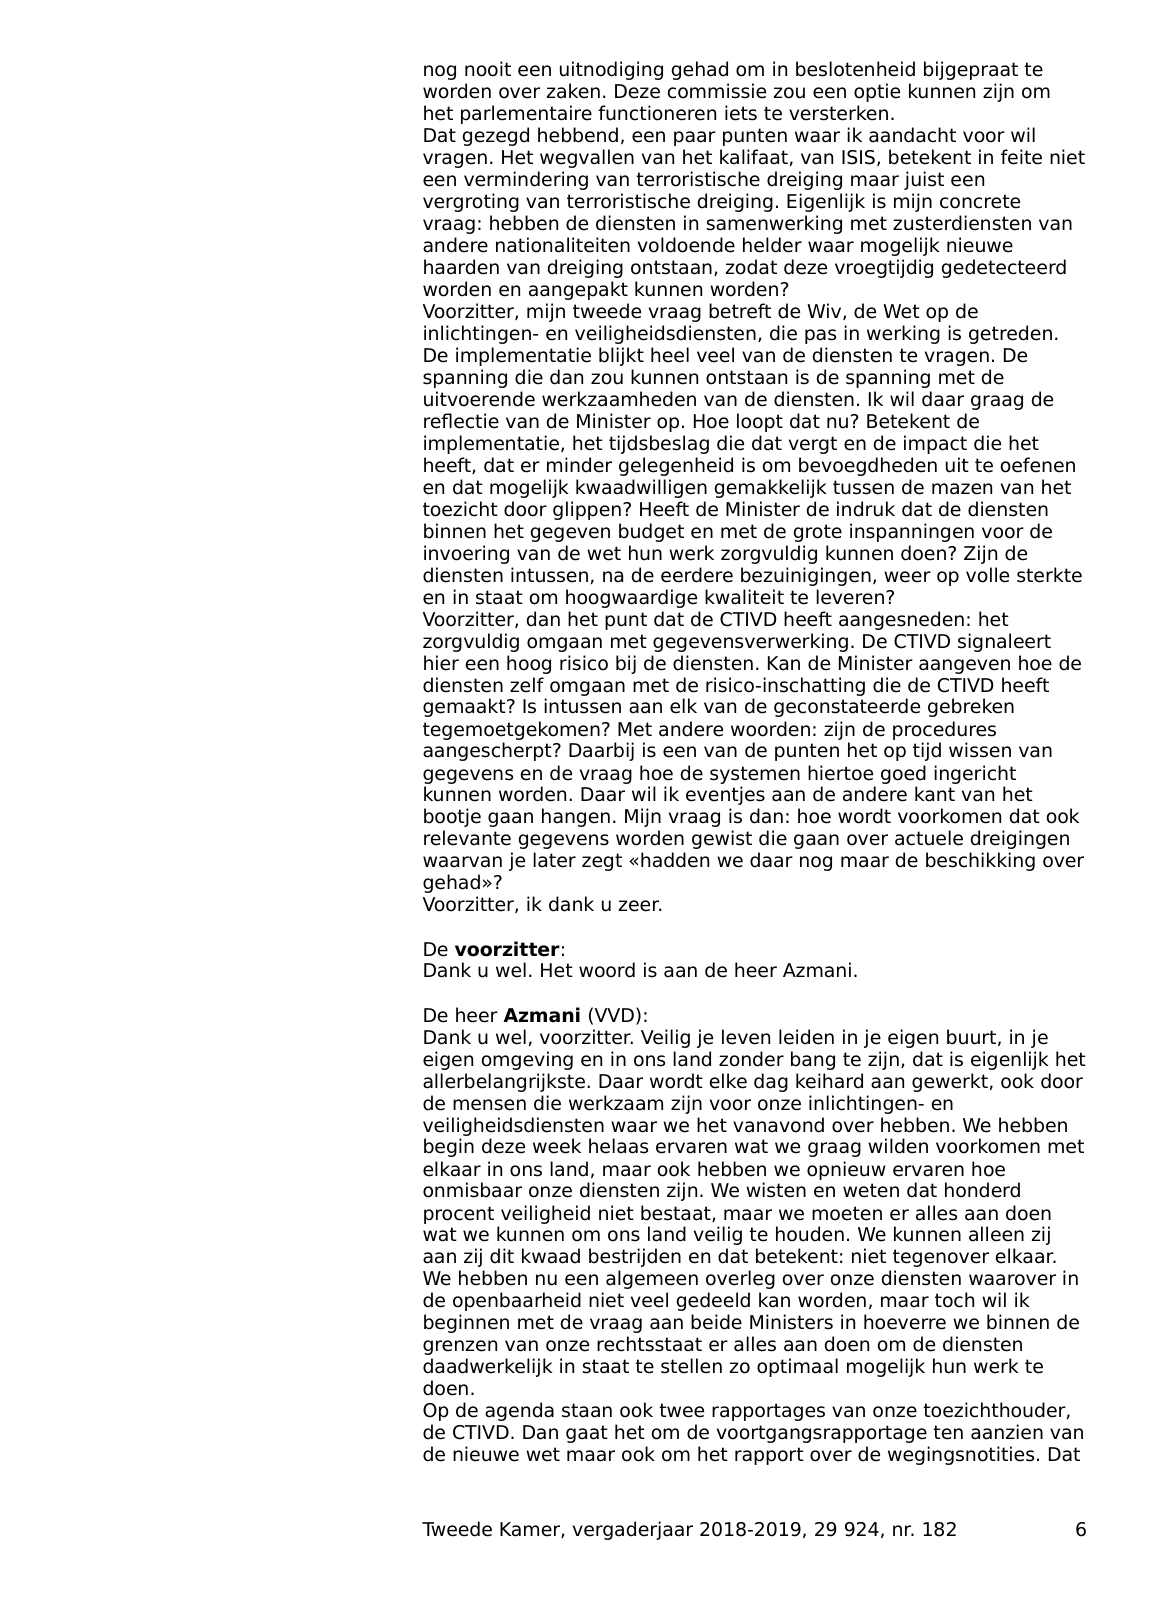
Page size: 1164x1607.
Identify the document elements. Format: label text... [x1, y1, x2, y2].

text De voorzitter: [422, 938, 1087, 960]
text We hebben nu een algemeen overleg over onze diensten waarover in de openbaarheid niet veel gedeeld kan worden, maar toch wil ik beginnen met de vraag aan beide Ministers in hoeverre we binnen de grenzen van onze rechtsstaat er alles aan doen om de diensten daadwerkelijk in staat te stellen zo optimaal mogelijk hun werk te doen. [422, 1268, 1087, 1400]
text nog nooit een uitnodiging gehad om in beslotenheid bijgepraat te worden over zaken. Deze commissie zou een optie kunnen zijn om het parlementaire functioneren iets te versterken. [422, 59, 1087, 125]
text Voorzitter, mijn tweede vraag betreft de Wiv, de Wet op de inlichtingen- en veiligheidsdiensten, die pas in werking is getreden. De implementatie blijkt heel veel van de diensten te vragen. De spanning die dan zou kunnen ontstaan is de spanning met de uitvoerende werkzaamheden van de diensten. Ik wil daar graag de reflectie van de Minister op. Hoe loopt dat nu? Betekent de implementatie, het tijdsbeslag die dat vergt en de impact die het heeft, dat er minder gelegenheid is om bevoegdheden uit te oefenen en dat mogelijk kwaadwilligen gemakkelijk tussen de mazen van het toezicht door glippen? Heeft de Minister de indruk dat de diensten binnen het gegeven budget en met de grote inspanningen voor de invoering van de wet hun werk zorgvuldig kunnen doen? Zijn de diensten intussen, na de eerdere bezuinigingen, weer op volle sterkte en in staat om hoogwaardige kwaliteit te leveren? [422, 301, 1087, 608]
text Dat gezegd hebbend, een paar punten waar ik aandacht voor wil vragen. Het wegvallen van het kalifaat, van ISIS, betekent in feite niet een vermindering van terroristische dreiging maar juist een vergroting van terroristische dreiging. Eigenlijk is mijn concrete vraag: hebben de diensten in samenwerking met zusterdiensten van andere nationaliteiten voldoende helder waar mogelijk nieuwe haarden van dreiging ontstaan, zodat deze vroegtijdig gedetecteerd worden en aangepakt kunnen worden? [422, 125, 1087, 301]
text Voorzitter, ik dank u zeer. [422, 894, 1087, 916]
text Op de agenda staan ook twee rapportages van onze toezichthouder, de CTIVD. Dan gaat het om de voortgangsrapportage ten aanzien van de nieuwe wet maar ook om het rapport over de wegingsnotities. Dat [422, 1400, 1087, 1466]
text De heer Azmani (VVD): [422, 1004, 1087, 1027]
text Voorzitter, dan het punt dat de CTIVD heeft aangesneden: het zorgvuldig omgaan met gegevensverwerking. De CTIVD signaleert hier een hoog risico bij de diensten. Kan de Minister aangeven hoe de diensten zelf omgaan met de risico-inschatting die de CTIVD heeft gemaakt? Is intussen aan elk van de geconstateerde gebreken tegemoetgekomen? Met andere woorden: zijn de procedures aangescherpt? Daarbij is een van de punten het op tijd wissen van gegevens en de vraag hoe de systemen hiertoe goed ingericht kunnen worden. Daar wil ik eventjes aan de andere kant van het bootje gaan hangen. Mijn vraag is dan: hoe wordt voorkomen dat ook relevante gegevens worden gewist die gaan over actuele dreigingen waarvan je later zegt «hadden we daar nog maar de beschikking over gehad»? [422, 608, 1087, 894]
text Dank u wel, voorzitter. Veilig je leven leiden in je eigen buurt, in je eigen omgeving en in ons land zonder bang te zijn, dat is eigenlijk het allerbelangrijkste. Daar wordt elke dag keihard aan gewerkt, ook door de mensen die werkzaam zijn voor onze inlichtingen- en veiligheidsdiensten waar we het vanavond over hebben. We hebben begin deze week helaas ervaren wat we graag wilden voorkomen met elkaar in ons land, maar ook hebben we opnieuw ervaren hoe onmisbaar onze diensten zijn. We wisten en weten dat honderd procent veiligheid niet bestaat, maar we moeten er alles aan doen wat we kunnen om ons land veilig te houden. We kunnen alleen zij aan zij dit kwaad bestrijden en dat betekent: niet tegenover elkaar. [422, 1027, 1087, 1268]
text Dank u wel. Het woord is aan de heer Azmani. [422, 960, 1087, 982]
